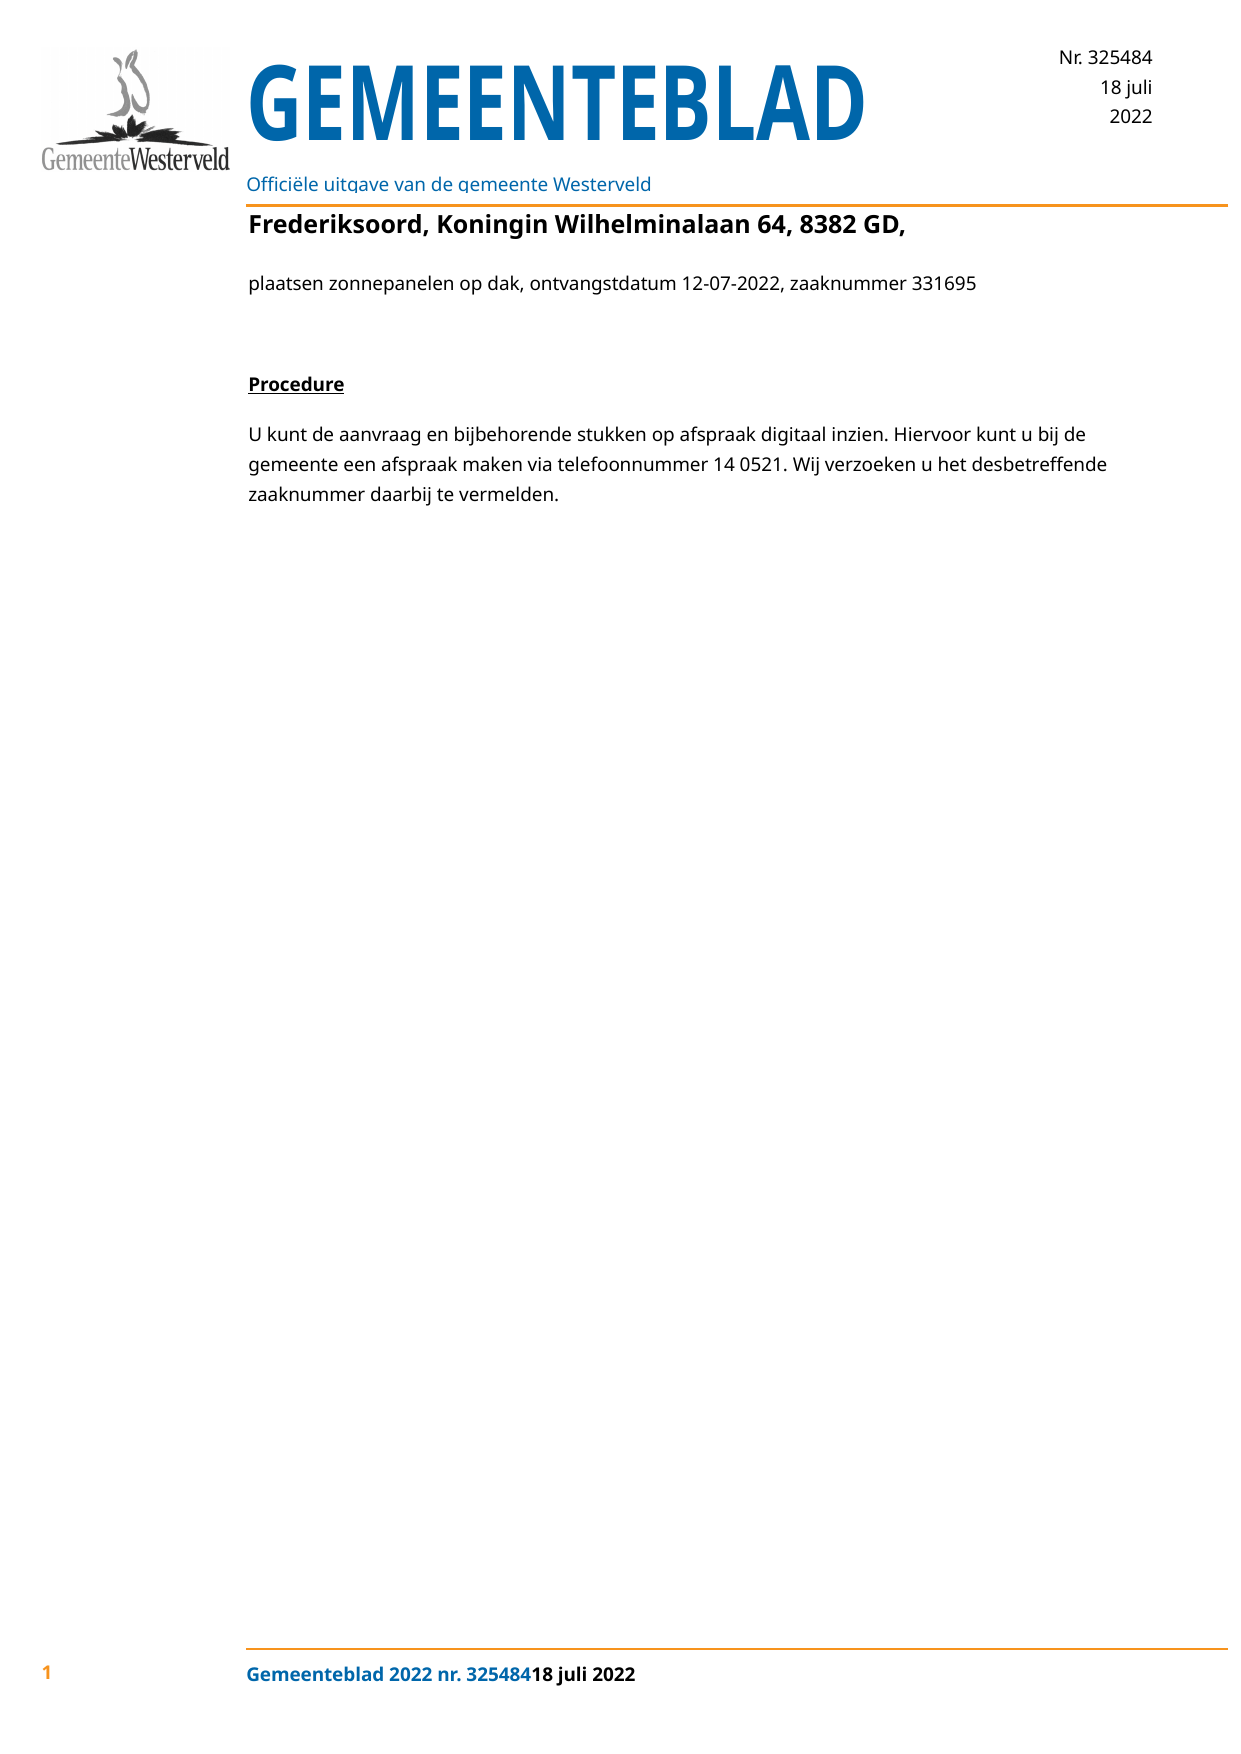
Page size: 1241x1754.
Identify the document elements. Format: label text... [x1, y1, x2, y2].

text Frederiksoord, Koningin Wilhelminalaan 64, 8382 GD, [248, 207, 1152, 241]
text plaatsen zonnepanelen op dak, ontvangstdatum 12-07-2022, zaaknummer 331695 [248, 270, 1152, 296]
text Procedure [248, 371, 1152, 397]
picture [41, 47, 231, 172]
text U kunt de aanvraag en bijbehorende stukken op afspraak digitaal inzien. Hiervoor kunt u bij de gemeente een afspraak maken via telefoonnummer 14 0521. Wij verzoeken u het desbetreffende zaaknummer daarbij te vermelden. [248, 422, 1152, 506]
